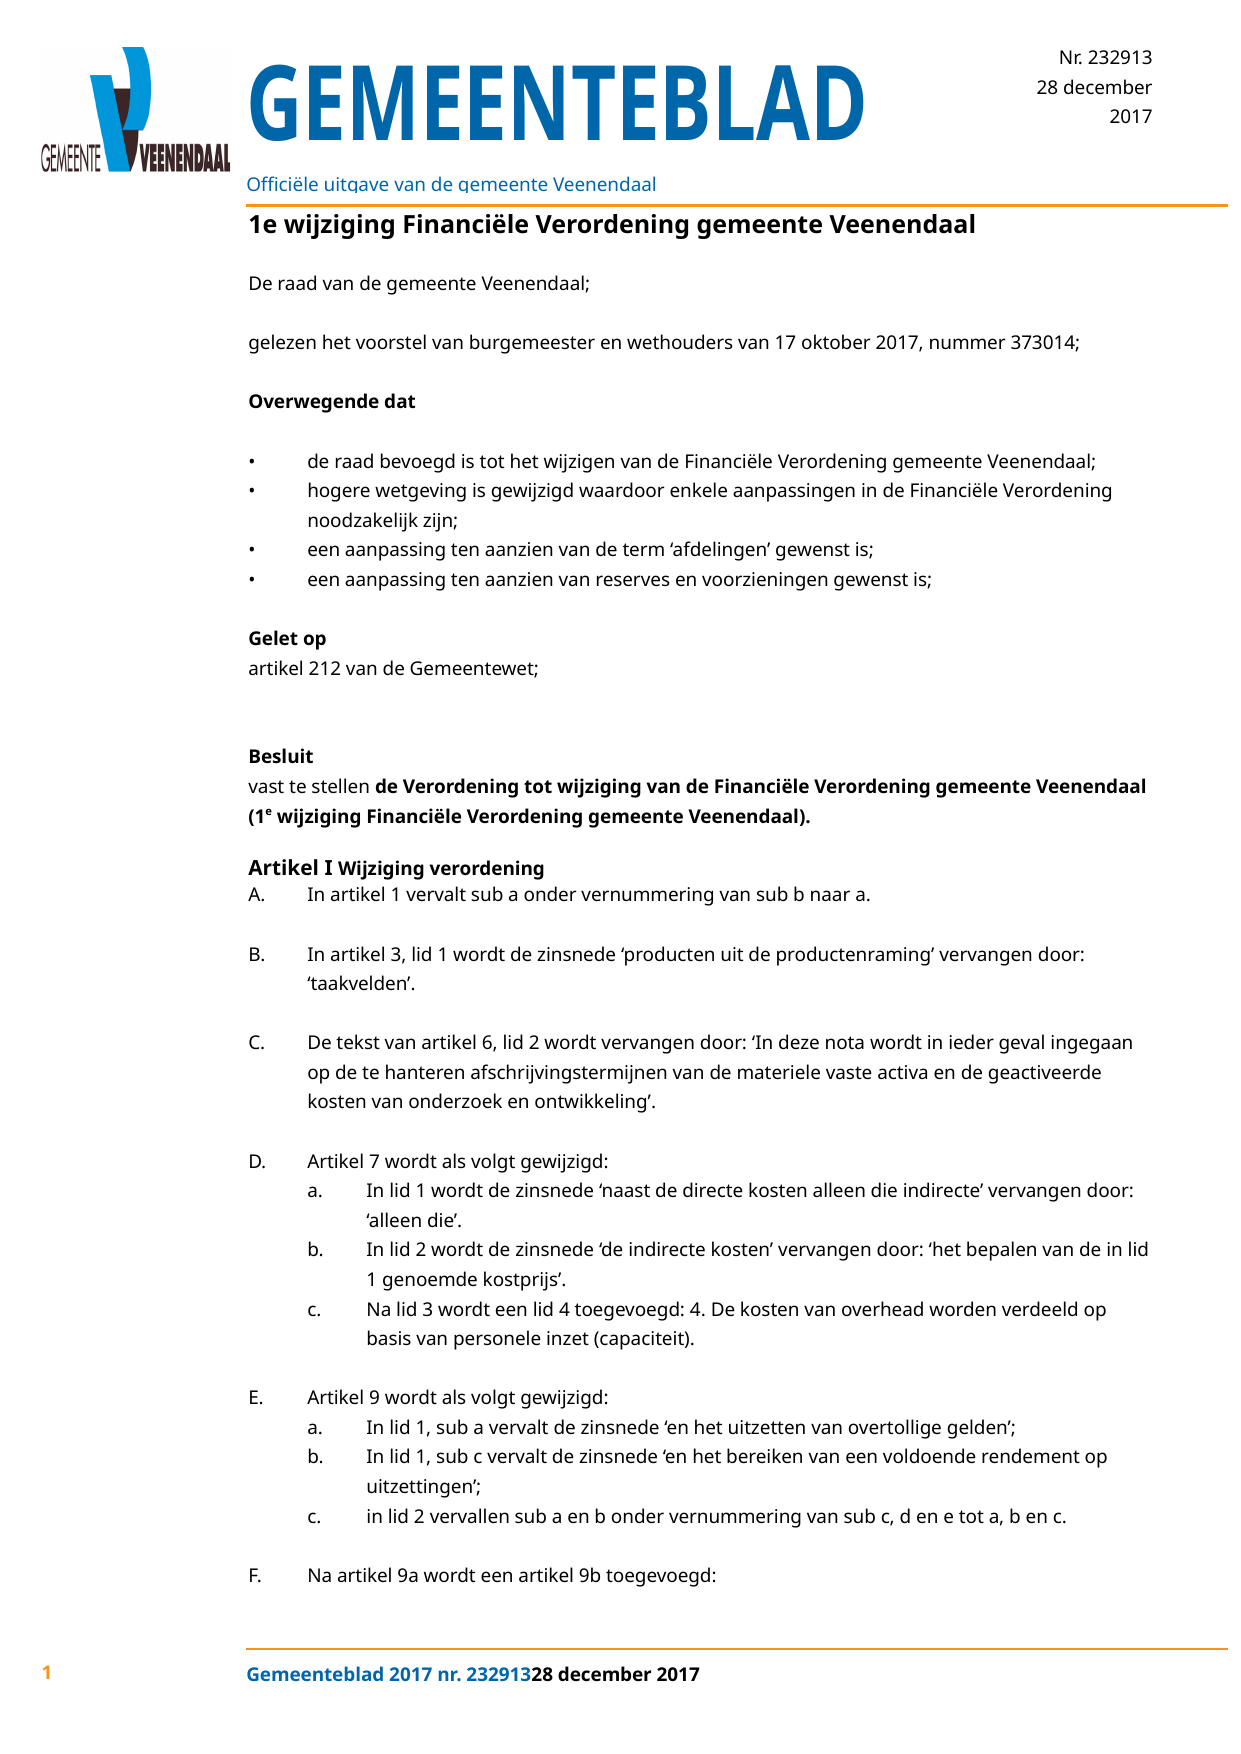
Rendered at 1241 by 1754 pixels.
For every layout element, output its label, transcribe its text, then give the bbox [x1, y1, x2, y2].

text artikel 212 van de Gemeentewet; [248, 655, 1152, 681]
list In lid 1, sub a vervalt de zinsnede ‘en het uitzetten van overtollige gelden’; [307, 1414, 1152, 1440]
text gelezen het voorstel van burgemeester en wethouders van 17 oktober 2017, nummer 373014; [248, 329, 1152, 355]
text Artikel I Wijziging verordening [248, 853, 1152, 882]
text De raad van de gemeente Veenendaal; [248, 270, 1152, 296]
list In artikel 3, lid 1 wordt de zinsnede ‘producten uit de productenraming’ vervangen door: ‘taakvelden’. [248, 941, 1152, 996]
text vast te stellen de Verordening tot wijziging van de Financiële Verordening gemeente Veenendaal (1e wijziging Financiële Verordening gemeente Veenendaal). [248, 773, 1152, 828]
list Na artikel 9a wordt een artikel 9b toegevoegd: [248, 1562, 1152, 1588]
list In lid 1 wordt de zinsnede ‘naast de directe kosten alleen die indirecte’ vervangen door: ‘alleen die’. [307, 1177, 1152, 1233]
list In lid 2 wordt de zinsnede ‘de indirecte kosten’ vervangen door: ‘het bepalen van de in lid 1 genoemde kostprijs’. [307, 1237, 1152, 1292]
list In artikel 1 vervalt sub a onder vernummering van sub b naar a. [248, 882, 1152, 907]
list hogere wetgeving is gewijzigd waardoor enkele aanpassingen in de Financiële Verordening noodzakelijk zijn; [248, 477, 1152, 533]
list een aanpassing ten aanzien van reserves en voorzieningen gewenst is; [248, 566, 1152, 592]
list een aanpassing ten aanzien van de term ‘afdelingen’ gewenst is; [248, 537, 1152, 562]
list De tekst van artikel 6, lid 2 wordt vervangen door: ‘In deze nota wordt in ieder geval ingegaan op de te hanteren afschrijvingstermijnen van de materiele vaste activa en de geactiveerde kosten van onderzoek en ontwikkeling’. [248, 1029, 1152, 1114]
text Overwegende dat [248, 389, 1152, 414]
list Artikel 7 wordt als volgt gewijzigd: [248, 1148, 1152, 1174]
list de raad bevoegd is tot het wijzigen van de Financiële Verordening gemeente Veenendaal; [248, 448, 1152, 473]
list in lid 2 vervallen sub a en b onder vernummering van sub c, d en e tot a, b en c. [307, 1503, 1152, 1529]
picture [123, 47, 231, 172]
text 1e wijziging Financiële Verordening gemeente Veenendaal [248, 207, 1152, 241]
list In lid 1, sub c vervalt de zinsnede ‘en het bereiken van een voldoende rendement op uitzettingen’; [307, 1444, 1152, 1499]
picture [41, 47, 130, 172]
list Artikel 9 wordt als volgt gewijzigd: [248, 1384, 1152, 1410]
text Gelet op [248, 625, 1152, 651]
list Na lid 3 wordt een lid 4 toegevoegd: 4. De kosten van overhead worden verdeeld op basis van personele inzet (capaciteit). [307, 1296, 1152, 1351]
text Besluit [248, 744, 1152, 769]
